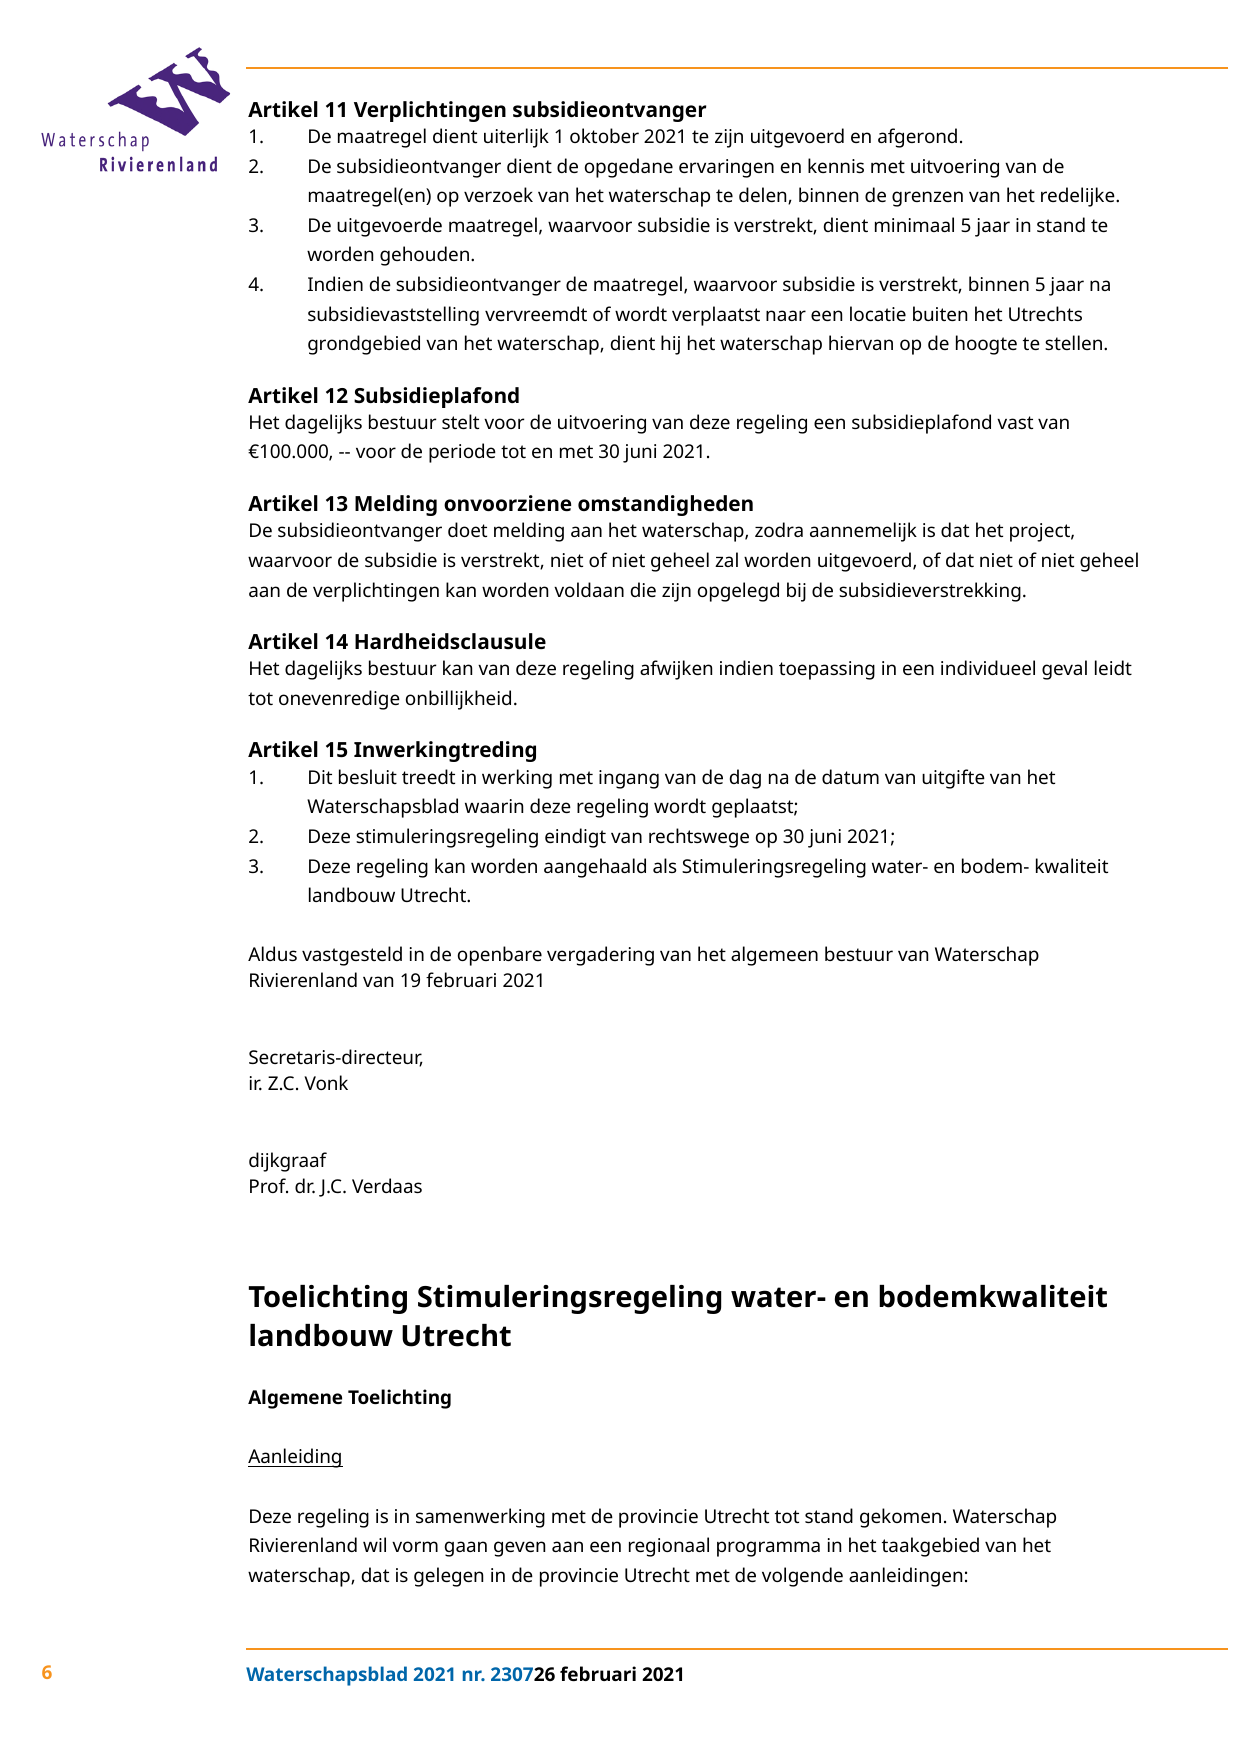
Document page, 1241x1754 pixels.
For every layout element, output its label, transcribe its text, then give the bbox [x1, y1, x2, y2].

text De subsidieontvanger doet melding aan het waterschap, zodra aannemelijk is dat het project, waarvoor de subsidie is verstrekt, niet of niet geheel zal worden uitgevoerd, of dat niet of niet geheel aan de verplichtingen kan worden voldaan die zijn opgelegd bij de subsidieverstrekking. [248, 518, 1152, 602]
list Dit besluit treedt in werking met ingang van de dag na de datum van uitgifte van het Waterschapsblad waarin deze regeling wordt geplaatst; [248, 764, 1152, 819]
text Artikel 15 Inwerkingtreding [248, 736, 1152, 764]
text dijkgraaf [248, 1147, 1152, 1173]
picture [41, 47, 231, 172]
text Artikel 13 Melding onvoorziene omstandigheden [248, 489, 1152, 518]
text Het dagelijks bestuur kan van deze regeling afwijken indien toepassing in een individueel geval leidt tot onevenredige onbillijkheid. [248, 656, 1152, 711]
list De subsidieontvanger dient de opgedane ervaringen en kennis met uitvoering van de maatregel(en) op verzoek van het waterschap te delen, binnen de grenzen van het redelijke. [248, 153, 1152, 208]
text Aanleiding [248, 1444, 1152, 1469]
text Artikel 11 Verplichtingen subsidieontvanger [248, 95, 1152, 123]
text Algemene Toelichting [248, 1384, 1152, 1410]
text Deze regeling is in samenwerking met de provincie Utrecht tot stand gekomen. Waterschap Rivierenland wil vorm gaan geven aan een regionaal programma in het taakgebied van het waterschap, dat is gelegen in de provincie Utrecht met de volgende aanleidingen: [248, 1503, 1152, 1588]
text Toelichting Stimuleringsregeling water- en bodemkwaliteit landbouw Utrecht [248, 1276, 1152, 1355]
list Deze stimuleringsregeling eindigt van rechtswege op 30 juni 2021; [248, 823, 1152, 849]
text Artikel 12 Subsidieplafond [248, 381, 1152, 409]
list Indien de subsidieontvanger de maatregel, waarvoor subsidie is verstrekt, binnen 5 jaar na subsidievaststelling vervreemdt of wordt verplaatst naar een locatie buiten het Utrechts grondgebied van het waterschap, dient hij het waterschap hiervan op de hoogte te stellen. [248, 271, 1152, 356]
text Prof. dr. J.C. Verdaas [248, 1173, 1152, 1199]
list De maatregel dient uiterlijk 1 oktober 2021 te zijn uitgevoerd en afgerond. [248, 123, 1152, 149]
list De uitgevoerde maatregel, waarvoor subsidie is verstrekt, dient minimaal 5 jaar in stand te worden gehouden. [248, 212, 1152, 267]
text ir. Z.C. Vonk [248, 1070, 1152, 1096]
list Deze regeling kan worden aangehaald als Stimuleringsregeling water- en bodem- kwaliteit landbouw Utrecht. [248, 853, 1152, 908]
text Aldus vastgesteld in de openbare vergadering van het algemeen bestuur van Waterschap Rivierenland van 19 februari 2021 [248, 942, 1152, 993]
text Het dagelijks bestuur stelt voor de uitvoering van deze regeling een subsidieplafond vast van €100.000, -- voor de periode tot en met 30 juni 2021. [248, 409, 1152, 464]
text Secretaris-directeur, [248, 1044, 1152, 1070]
text Artikel 14 Hardheidsclausule [248, 627, 1152, 656]
